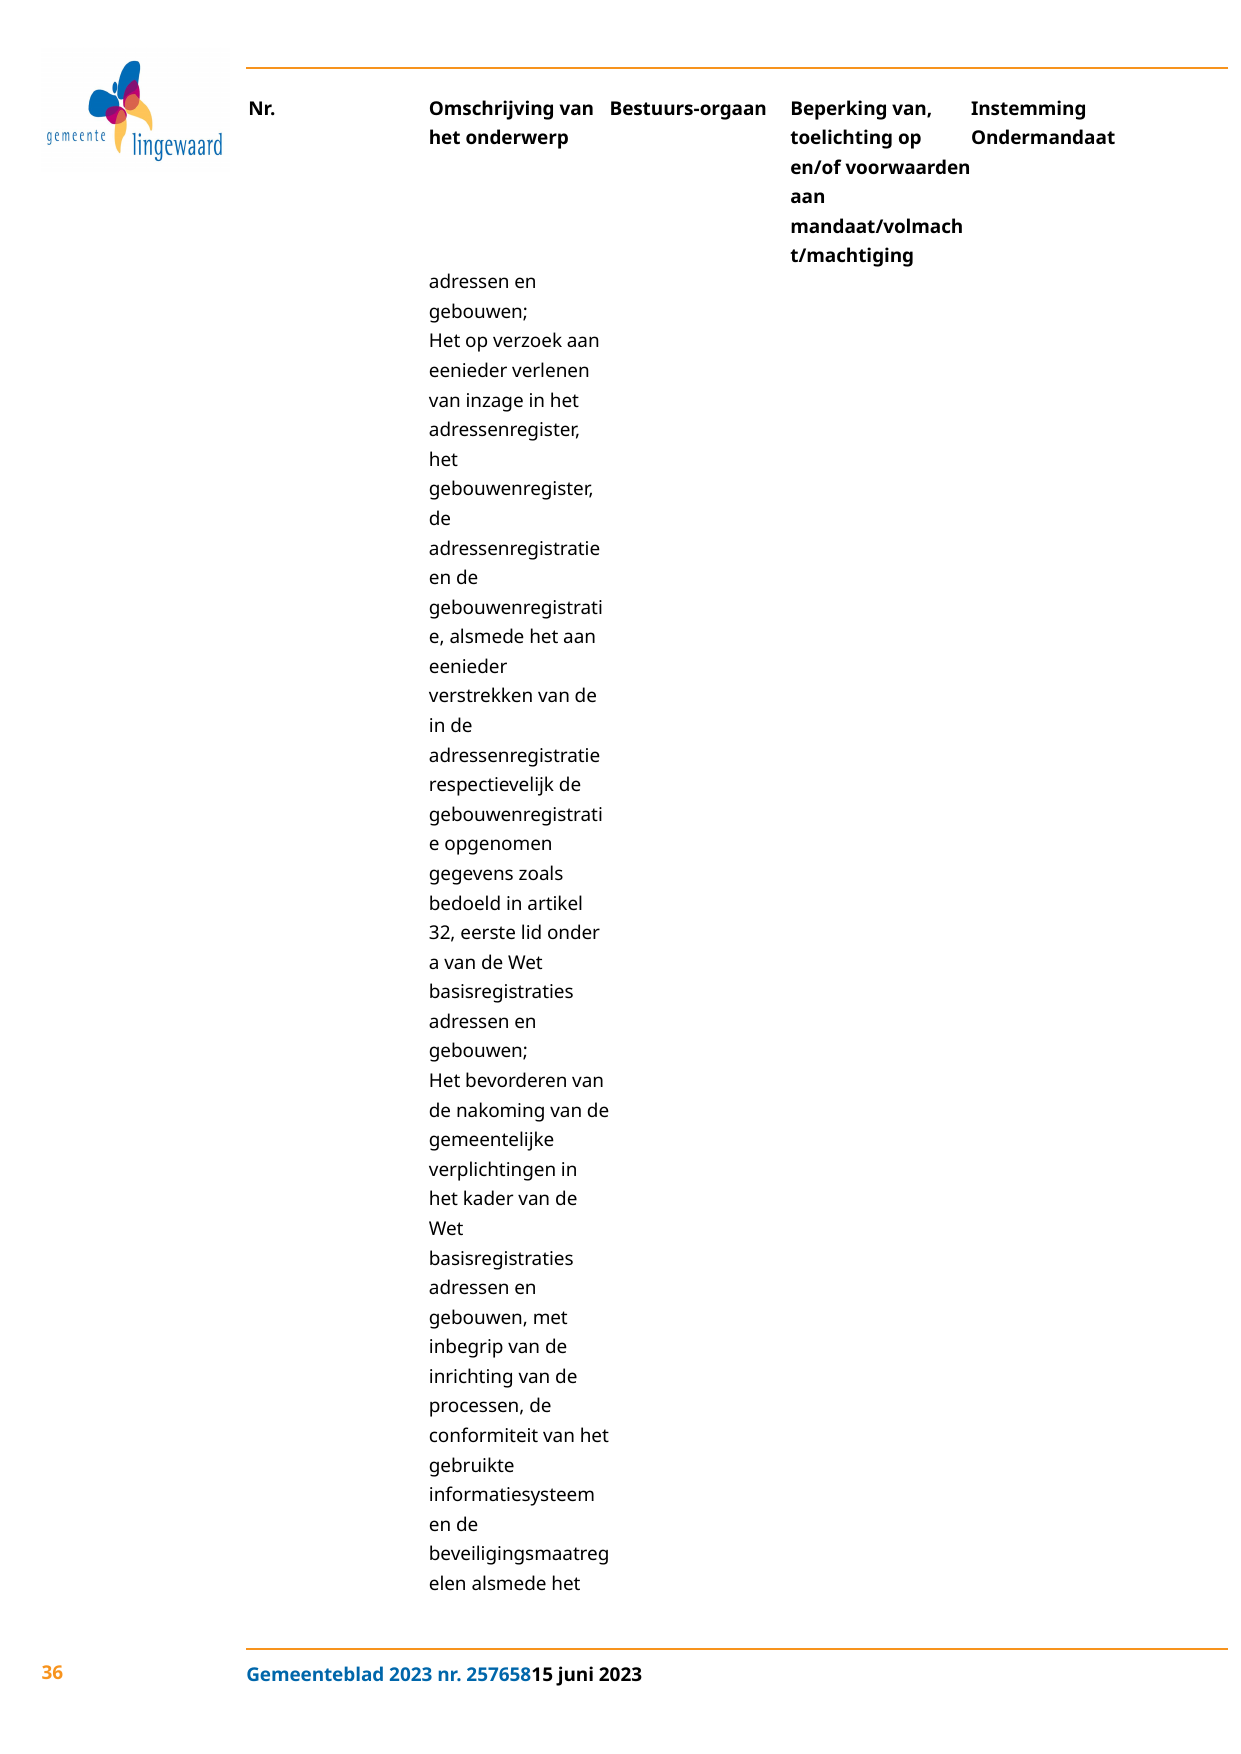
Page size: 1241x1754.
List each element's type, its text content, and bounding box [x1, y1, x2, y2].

table_cell [609, 269, 790, 1596]
table_header Instemming Ondermandaat [971, 95, 1152, 268]
table_header Bestuurs-orgaan [609, 95, 790, 268]
picture [41, 47, 231, 172]
table_cell adressen en gebouwen; Het op verzoek aan eenieder verlenen van inzage in het adressenregister, het gebouwenregister, de adressenregistratie en de gebouwenregistratie, alsmede het aan eenieder verstrekken van de in de adressenregistratie respectievelijk de gebouwenregistratie opgenomen gegevens zoals bedoeld in artikel 32, eerste lid onder a van de Wet basisregistraties adressen en gebouwen; Het bevorderen van de nakoming van de gemeentelijke verplichtingen in het kader van de Wet basisregistraties adressen en gebouwen, met inbegrip van de inrichting van de processen, de conformiteit van het gebruikte informatiesysteem en de beveiligingsmaatregelen alsmede het [429, 269, 609, 1596]
table_header Beperking van, toelichting op en/of voorwaarden aan mandaat/volmacht/machtiging [790, 95, 971, 268]
table_cell [248, 269, 429, 1596]
table_header Omschrijving van het onderwerp [429, 95, 609, 268]
table_cell [971, 269, 1152, 1596]
table_header Nr. [248, 95, 429, 268]
table_cell [790, 269, 971, 1596]
